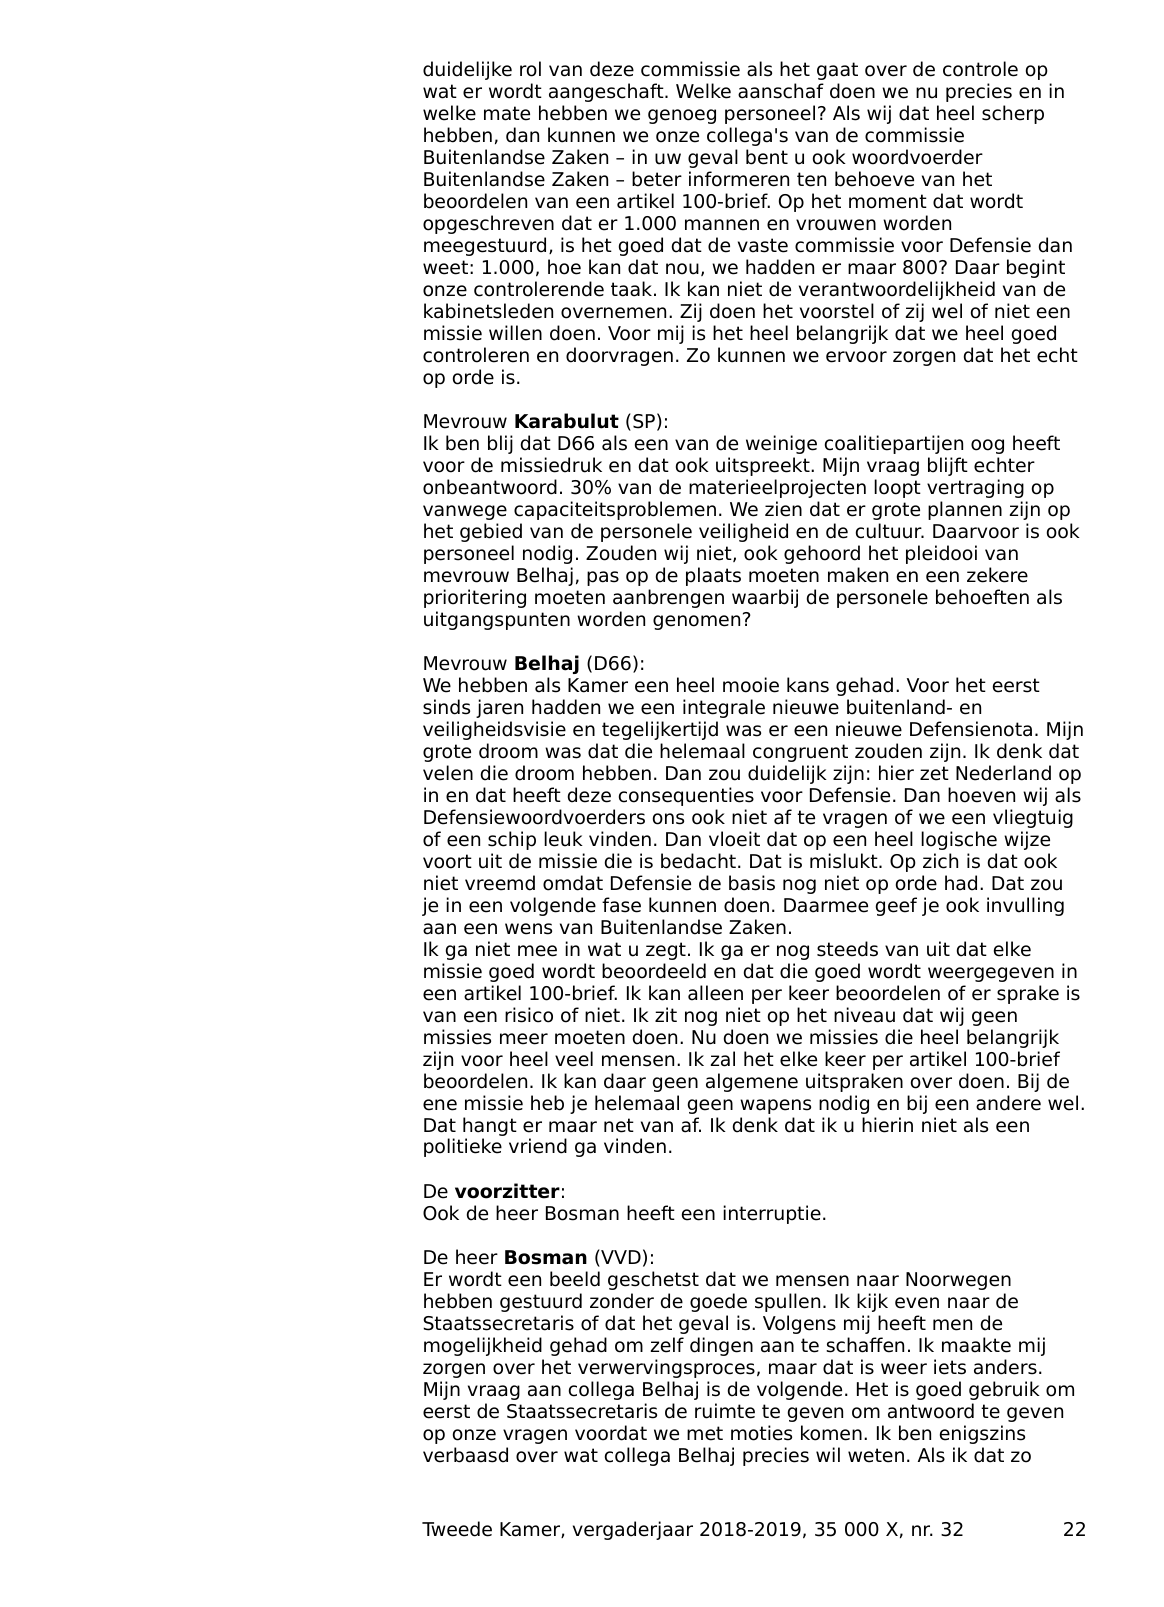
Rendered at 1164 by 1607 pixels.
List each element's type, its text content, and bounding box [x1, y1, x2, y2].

text Ik ga niet mee in wat u zegt. Ik ga er nog steeds van uit dat elke missie goed wordt beoordeeld en dat die goed wordt weergegeven in een artikel 100-brief. Ik kan alleen per keer beoordelen of er sprake is van een risico of niet. Ik zit nog niet op het niveau dat wij geen missies meer moeten doen. Nu doen we missies die heel belangrijk zijn voor heel veel mensen. Ik zal het elke keer per artikel 100-brief beoordelen. Ik kan daar geen algemene uitspraken over doen. Bij de ene missie heb je helemaal geen wapens nodig en bij een andere wel. Dat hangt er maar net van af. Ik denk dat ik u hierin niet als een politieke vriend ga vinden. [422, 939, 1087, 1158]
text duidelijke rol van deze commissie als het gaat over de controle op wat er wordt aangeschaft. Welke aanschaf doen we nu precies en in welke mate hebben we genoeg personeel? Als wij dat heel scherp hebben, dan kunnen we onze collega's van de commissie Buitenlandse Zaken – in uw geval bent u ook woordvoerder Buitenlandse Zaken – beter informeren ten behoeve van het beoordelen van een artikel 100-brief. Op het moment dat wordt opgeschreven dat er 1.000 mannen en vrouwen worden meegestuurd, is het goed dat de vaste commissie voor Defensie dan weet: 1.000, hoe kan dat nou, we hadden er maar 800? Daar begint onze controlerende taak. Ik kan niet de verantwoordelijkheid van de kabinetsleden overnemen. Zij doen het voorstel of zij wel of niet een missie willen doen. Voor mij is het heel belangrijk dat we heel goed controleren en doorvragen. Zo kunnen we ervoor zorgen dat het echt op orde is. [422, 59, 1087, 389]
text Mevrouw Belhaj (D66): [422, 653, 1087, 675]
text Er wordt een beeld geschetst dat we mensen naar Noorwegen hebben gestuurd zonder de goede spullen. Ik kijk even naar de Staatssecretaris of dat het geval is. Volgens mij heeft men de mogelijkheid gehad om zelf dingen aan te schaffen. Ik maakte mij zorgen over het verwervingsproces, maar dat is weer iets anders. Mijn vraag aan collega Belhaj is de volgende. Het is goed gebruik om eerst de Staatssecretaris de ruimte te geven om antwoord te geven op onze vragen voordat we met moties komen. Ik ben enigszins verbaasd over wat collega Belhaj precies wil weten. Als ik dat zo [422, 1269, 1087, 1467]
text We hebben als Kamer een heel mooie kans gehad. Voor het eerst sinds jaren hadden we een integrale nieuwe buitenland- en veiligheidsvisie en tegelijkertijd was er een nieuwe Defensienota. Mijn grote droom was dat die helemaal congruent zouden zijn. Ik denk dat velen die droom hebben. Dan zou duidelijk zijn: hier zet Nederland op in en dat heeft deze consequenties voor Defensie. Dan hoeven wij als Defensiewoordvoerders ons ook niet af te vragen of we een vliegtuig of een schip leuk vinden. Dan vloeit dat op een heel logische wijze voort uit de missie die is bedacht. Dat is mislukt. Op zich is dat ook niet vreemd omdat Defensie de basis nog niet op orde had. Dat zou je in een volgende fase kunnen doen. Daarmee geef je ook invulling aan een wens van Buitenlandse Zaken. [422, 675, 1087, 939]
text De voorzitter: [422, 1181, 1087, 1203]
text Ook de heer Bosman heeft een interruptie. [422, 1203, 1087, 1224]
text Ik ben blij dat D66 als een van de weinige coalitiepartijen oog heeft voor de missiedruk en dat ook uitspreekt. Mijn vraag blijft echter onbeantwoord. 30% van de materieelprojecten loopt vertraging op vanwege capaciteitsproblemen. We zien dat er grote plannen zijn op het gebied van de personele veiligheid en de cultuur. Daarvoor is ook personeel nodig. Zouden wij niet, ook gehoord het pleidooi van mevrouw Belhaj, pas op de plaats moeten maken en een zekere prioritering moeten aanbrengen waarbij de personele behoeften als uitgangspunten worden genomen? [422, 433, 1087, 631]
text Mevrouw Karabulut (SP): [422, 411, 1087, 433]
text De heer Bosman (VVD): [422, 1247, 1087, 1269]
